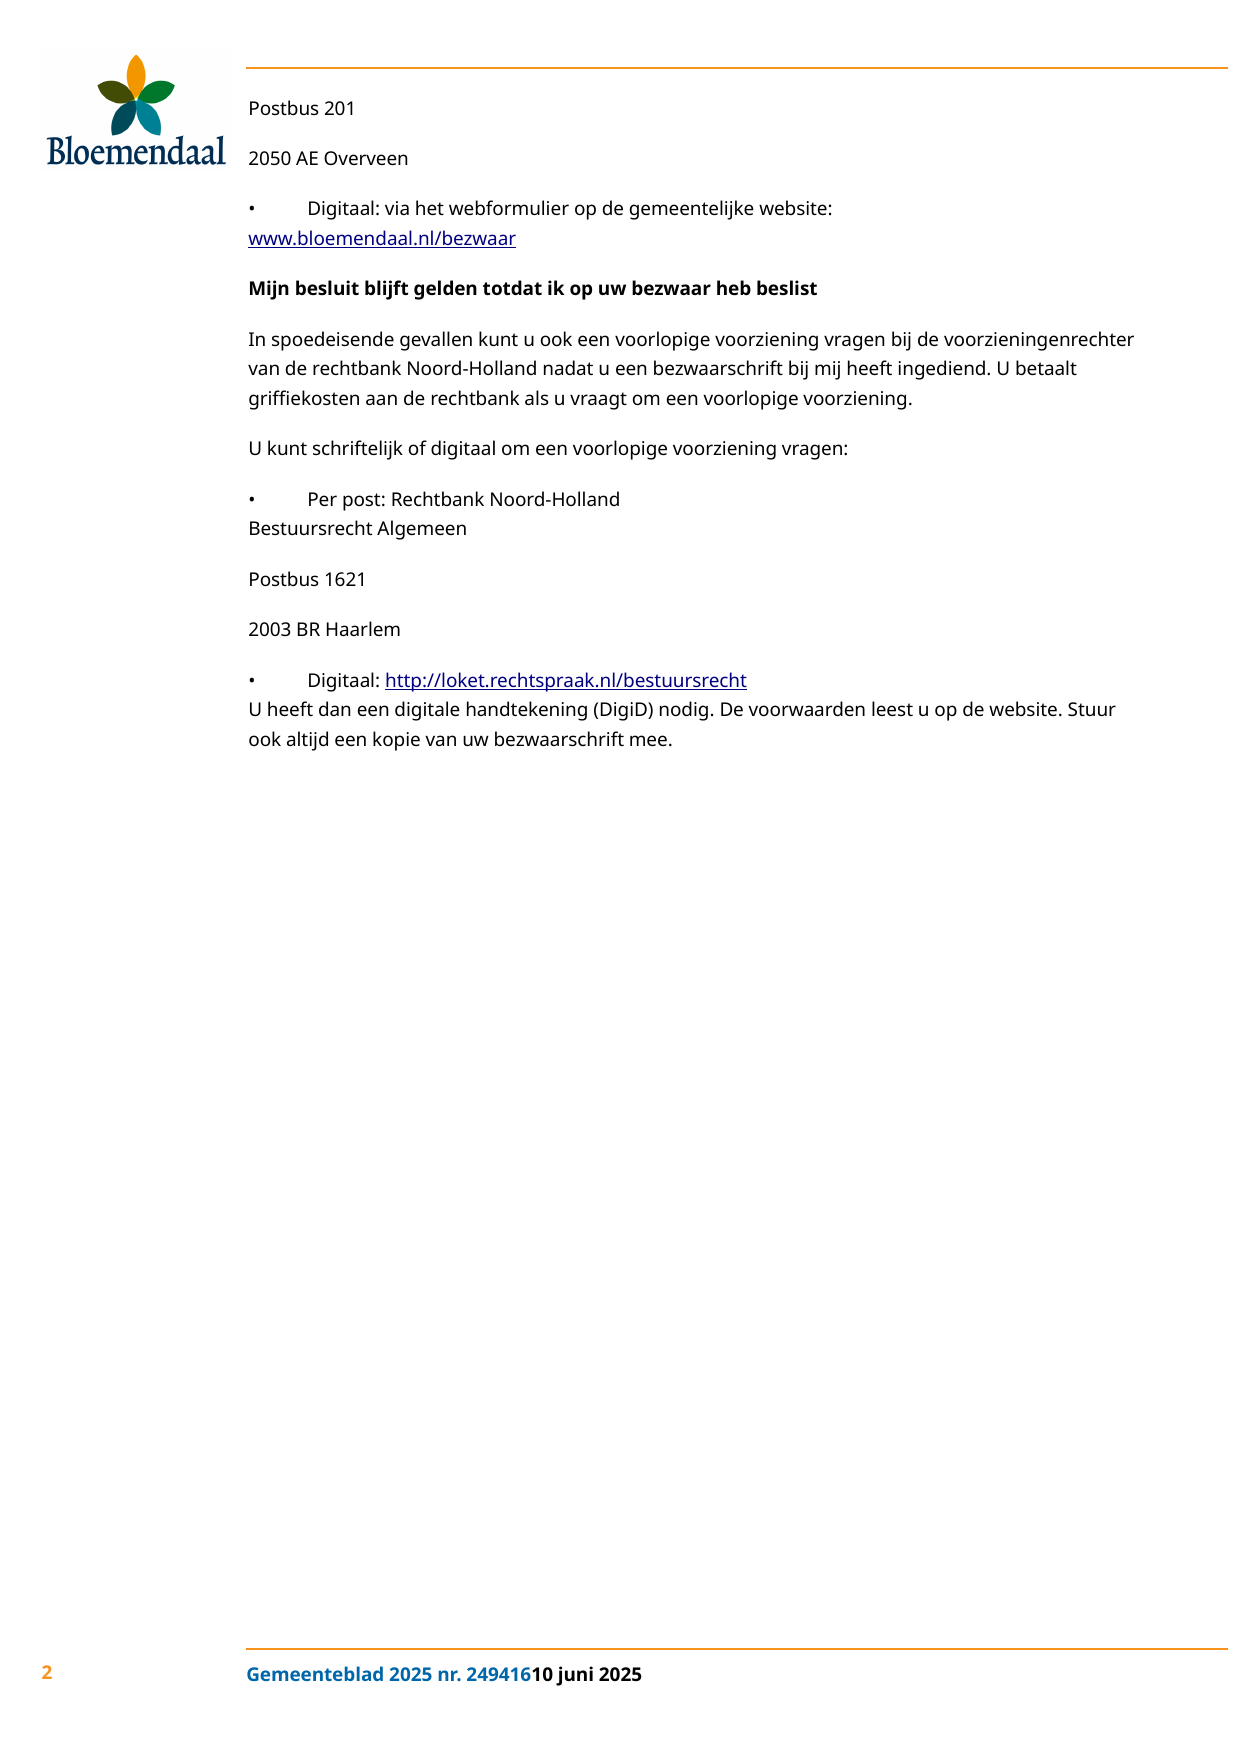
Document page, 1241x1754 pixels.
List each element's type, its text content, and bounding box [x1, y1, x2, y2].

text www.bloemendaal.nl/bezwaar [248, 225, 1152, 251]
text 2050 AE Overveen [248, 145, 1152, 171]
text Bestuursrecht Algemeen [248, 516, 1152, 541]
text U kunt schriftelijk of digitaal om een voorlopige voorziening vragen: [248, 436, 1152, 461]
text Postbus 1621 [248, 566, 1152, 592]
picture [41, 47, 231, 172]
text Mijn besluit blijft gelden totdat ik op uw bezwaar heb beslist [248, 276, 1152, 301]
text U heeft dan een digitale handtekening (DigiD) nodig. De voorwaarden leest u op de website. Stuur ook altijd een kopie van uw bezwaarschrift mee. [248, 696, 1152, 752]
text In spoedeisende gevallen kunt u ook een voorlopige voorziening vragen bij de voorzieningenrechter van de rechtbank Noord-Holland nadat u een bezwaarschrift bij mij heeft ingediend. U betaalt griffiekosten aan de rechtbank als u vraagt om een voorlopige voorziening. [248, 326, 1152, 411]
list Digitaal: http://loket.rechtspraak.nl/bestuursrecht [248, 667, 1152, 693]
text 2003 BR Haarlem [248, 616, 1152, 642]
list Per post: Rechtbank Noord-Holland [248, 486, 1152, 512]
text Postbus 201 [248, 95, 1152, 121]
list Digitaal: via het webformulier op de gemeentelijke website: [248, 196, 1152, 221]
